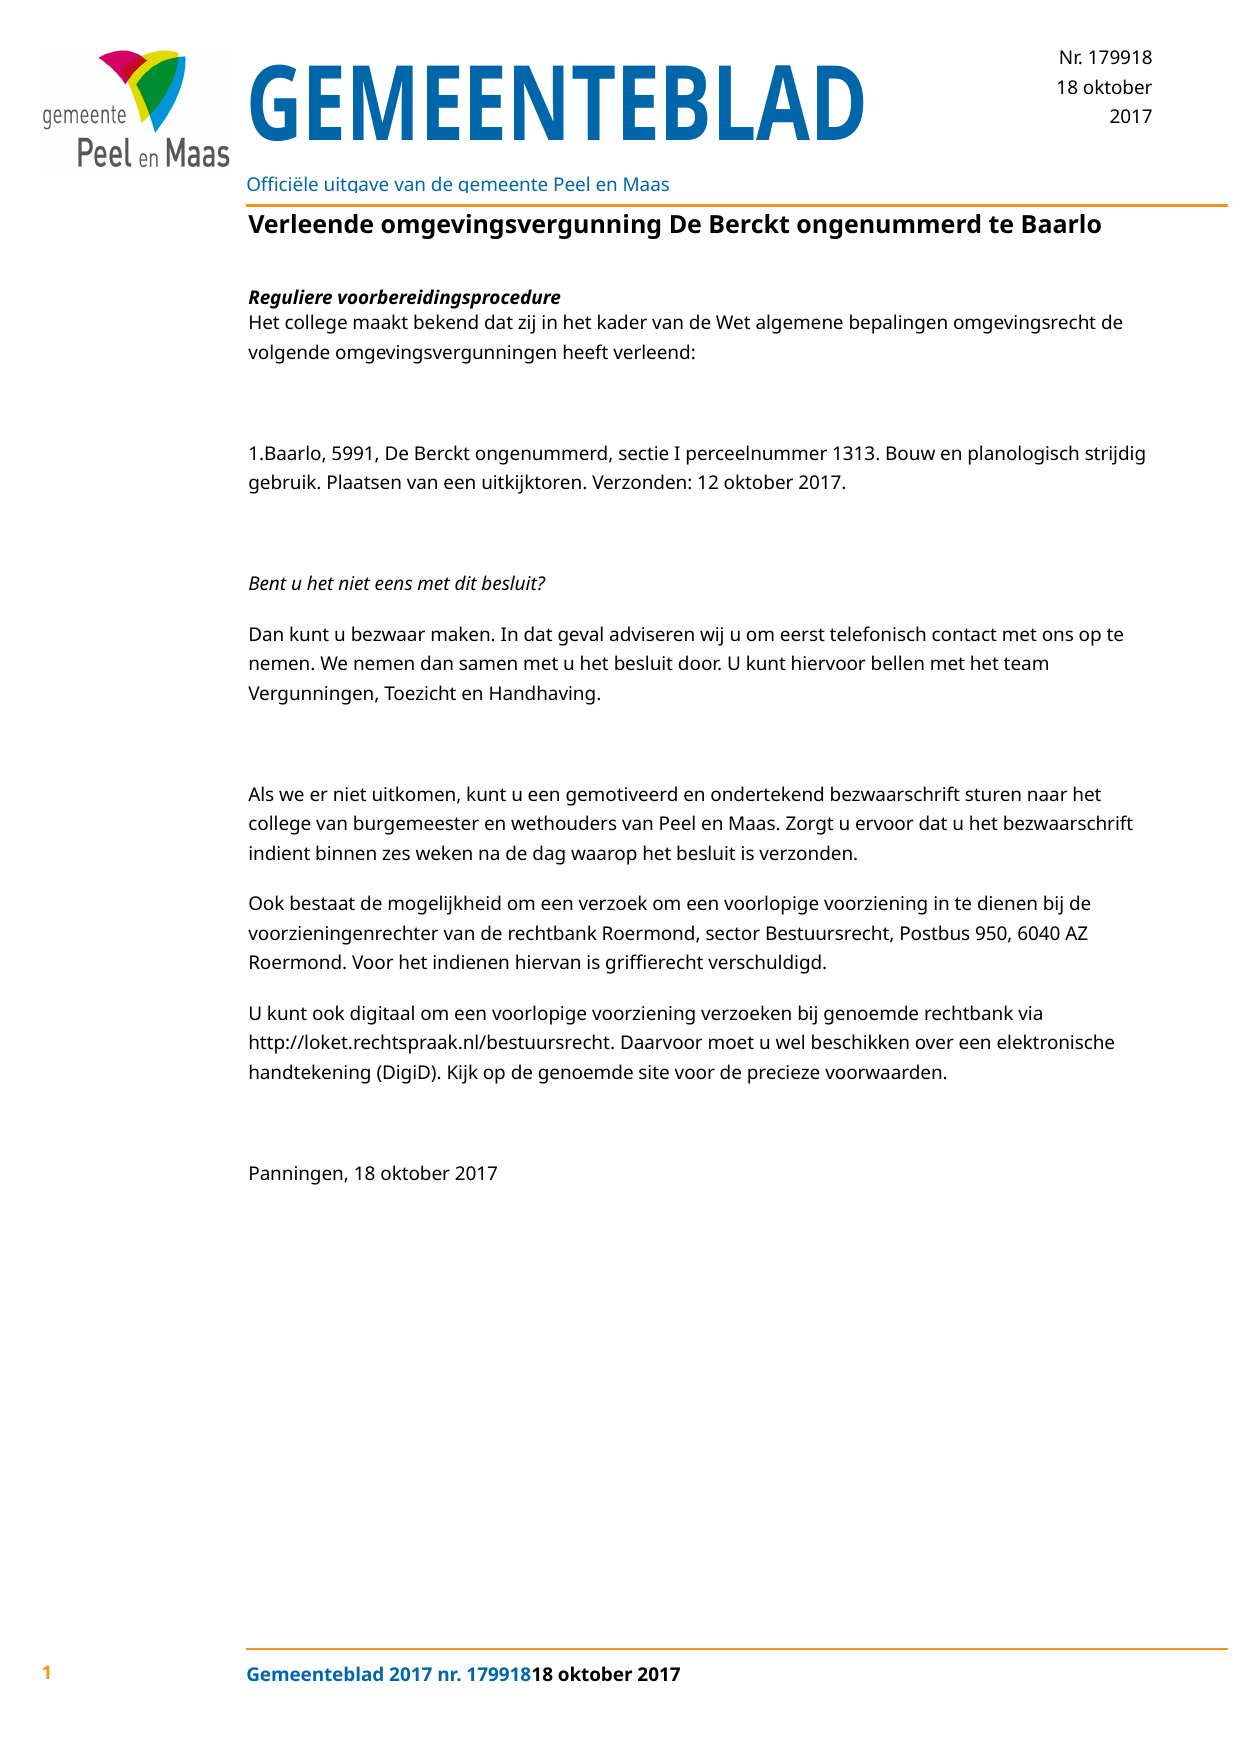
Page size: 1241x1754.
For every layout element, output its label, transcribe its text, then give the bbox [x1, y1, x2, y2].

text Reguliere voorbereidingsprocedure [248, 284, 1152, 309]
text Het college maakt bekend dat zij in het kader van de Wet algemene bepalingen omgevingsrecht de volgende omgevingsvergunningen heeft verleend: [248, 309, 1152, 365]
text Dan kunt u bezwaar maken. In dat geval adviseren wij u om eerst telefonisch contact met ons op te nemen. We nemen dan samen met u het besluit door. U kunt hiervoor bellen met het team Vergunningen, Toezicht en Handhaving. [248, 621, 1152, 706]
text Ook bestaat de mogelijkheid om een verzoek om een voorlopige voorziening in te dienen bij de voorzieningenrechter van de rechtbank Roermond, sector Bestuursrecht, Postbus 950, 6040 AZ Roermond. Voor het indienen hiervan is griffierecht verschuldigd. [248, 890, 1152, 975]
text Verleende omgevingsvergunning De Berckt ongenummerd te Baarlo [248, 207, 1152, 241]
picture [41, 47, 231, 172]
text Als we er niet uitkomen, kunt u een gemotiveerd en ondertekend bezwaarschrift sturen naar het college van burgemeester en wethouders van Peel en Maas. Zorgt u ervoor dat u het bezwaarschrift indient binnen zes weken na de dag waarop het besluit is verzonden. [248, 781, 1152, 866]
text 1.Baarlo, 5991, De Berckt ongenummerd, sectie I perceelnummer 1313. Bouw en planologisch strijdig gebruik. Plaatsen van een uitkijktoren. Verzonden: 12 oktober 2017. [248, 440, 1152, 495]
text U kunt ook digitaal om een voorlopige voorziening verzoeken bij genoemde rechtbank via http://loket.rechtspraak.nl/bestuursrecht. Daarvoor moet u wel beschikken over een elektronische handtekening (DigiD). Kijk op de genoemde site voor de precieze voorwaarden. [248, 1000, 1152, 1085]
text Panningen, 18 oktober 2017 [248, 1160, 1152, 1186]
text Bent u het niet eens met dit besluit? [248, 570, 1152, 596]
